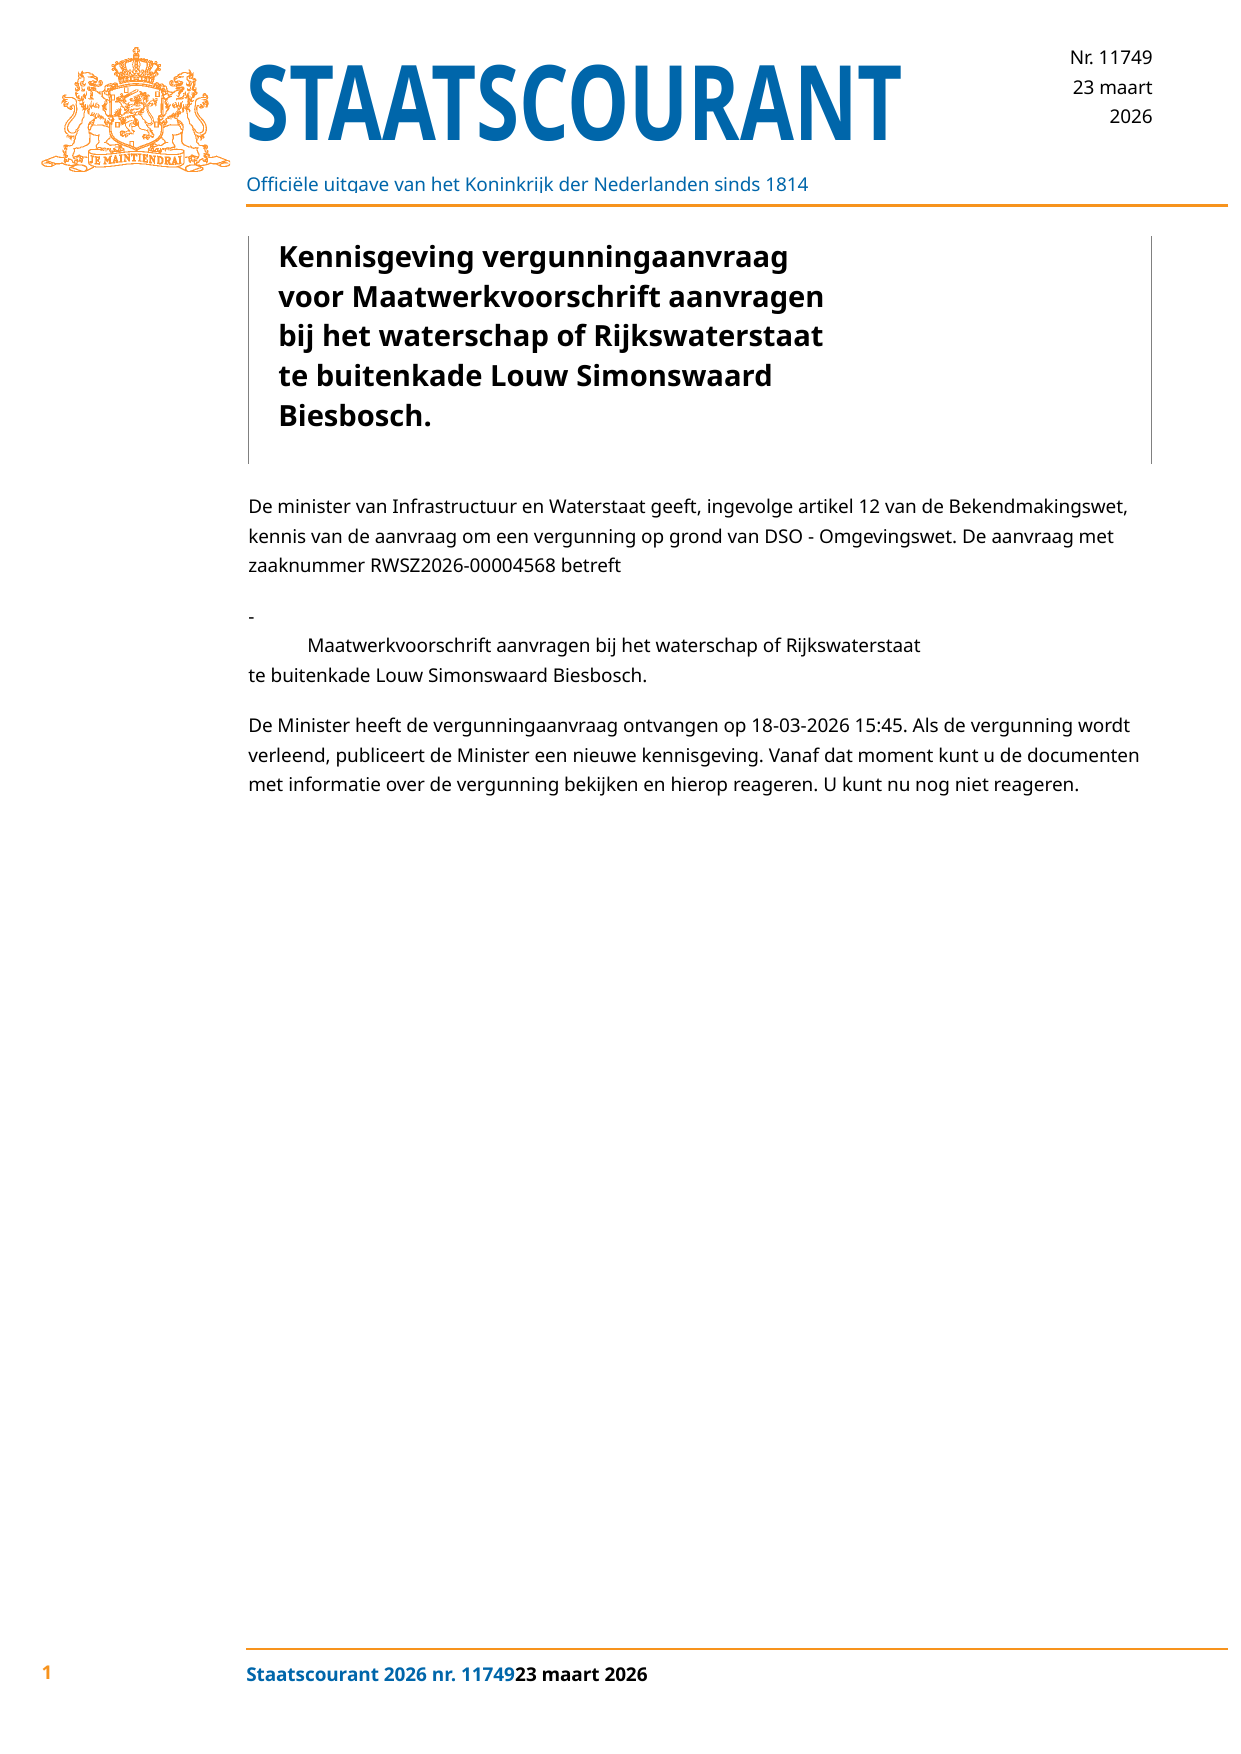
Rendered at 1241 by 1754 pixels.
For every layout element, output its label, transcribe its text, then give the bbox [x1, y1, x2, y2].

text De Minister heeft de vergunningaanvraag ontvangen op 18-03-2026 15:45. Als de vergunning wordt verleend, publiceert de Minister een nieuwe kennisgeving. Vanaf dat moment kunt u de documenten met informatie over de vergunning bekijken en hierop reageren. U kunt nu nog niet reageren. [248, 712, 1152, 797]
table_header Kennisgeving vergunningaanvraag voor Maatwerkvoorschrift aanvragen bij het waterschap of Rijkswaterstaat te buitenkade Louw Simonswaard Biesbosch. [249, 236, 850, 464]
picture [912, 236, 1090, 414]
picture [41, 47, 231, 172]
table_header [850, 236, 912, 413]
text De minister van Infrastructuur en Waterstaat geeft, ingevolge artikel 12 van de Bekendmakingswet, kennis van de aanvraag om een vergunning op grond van DSO - Omgevingswet. De aanvraag met zaaknummer RWSZ2026-00004568 betreft [248, 493, 1152, 578]
list Maatwerkvoorschrift aanvragen bij het waterschap of Rijkswaterstaat [248, 632, 1152, 658]
table_header [850, 414, 1151, 464]
text te buitenkade Louw Simonswaard Biesbosch. [248, 662, 1152, 688]
table_header [1090, 236, 1151, 413]
